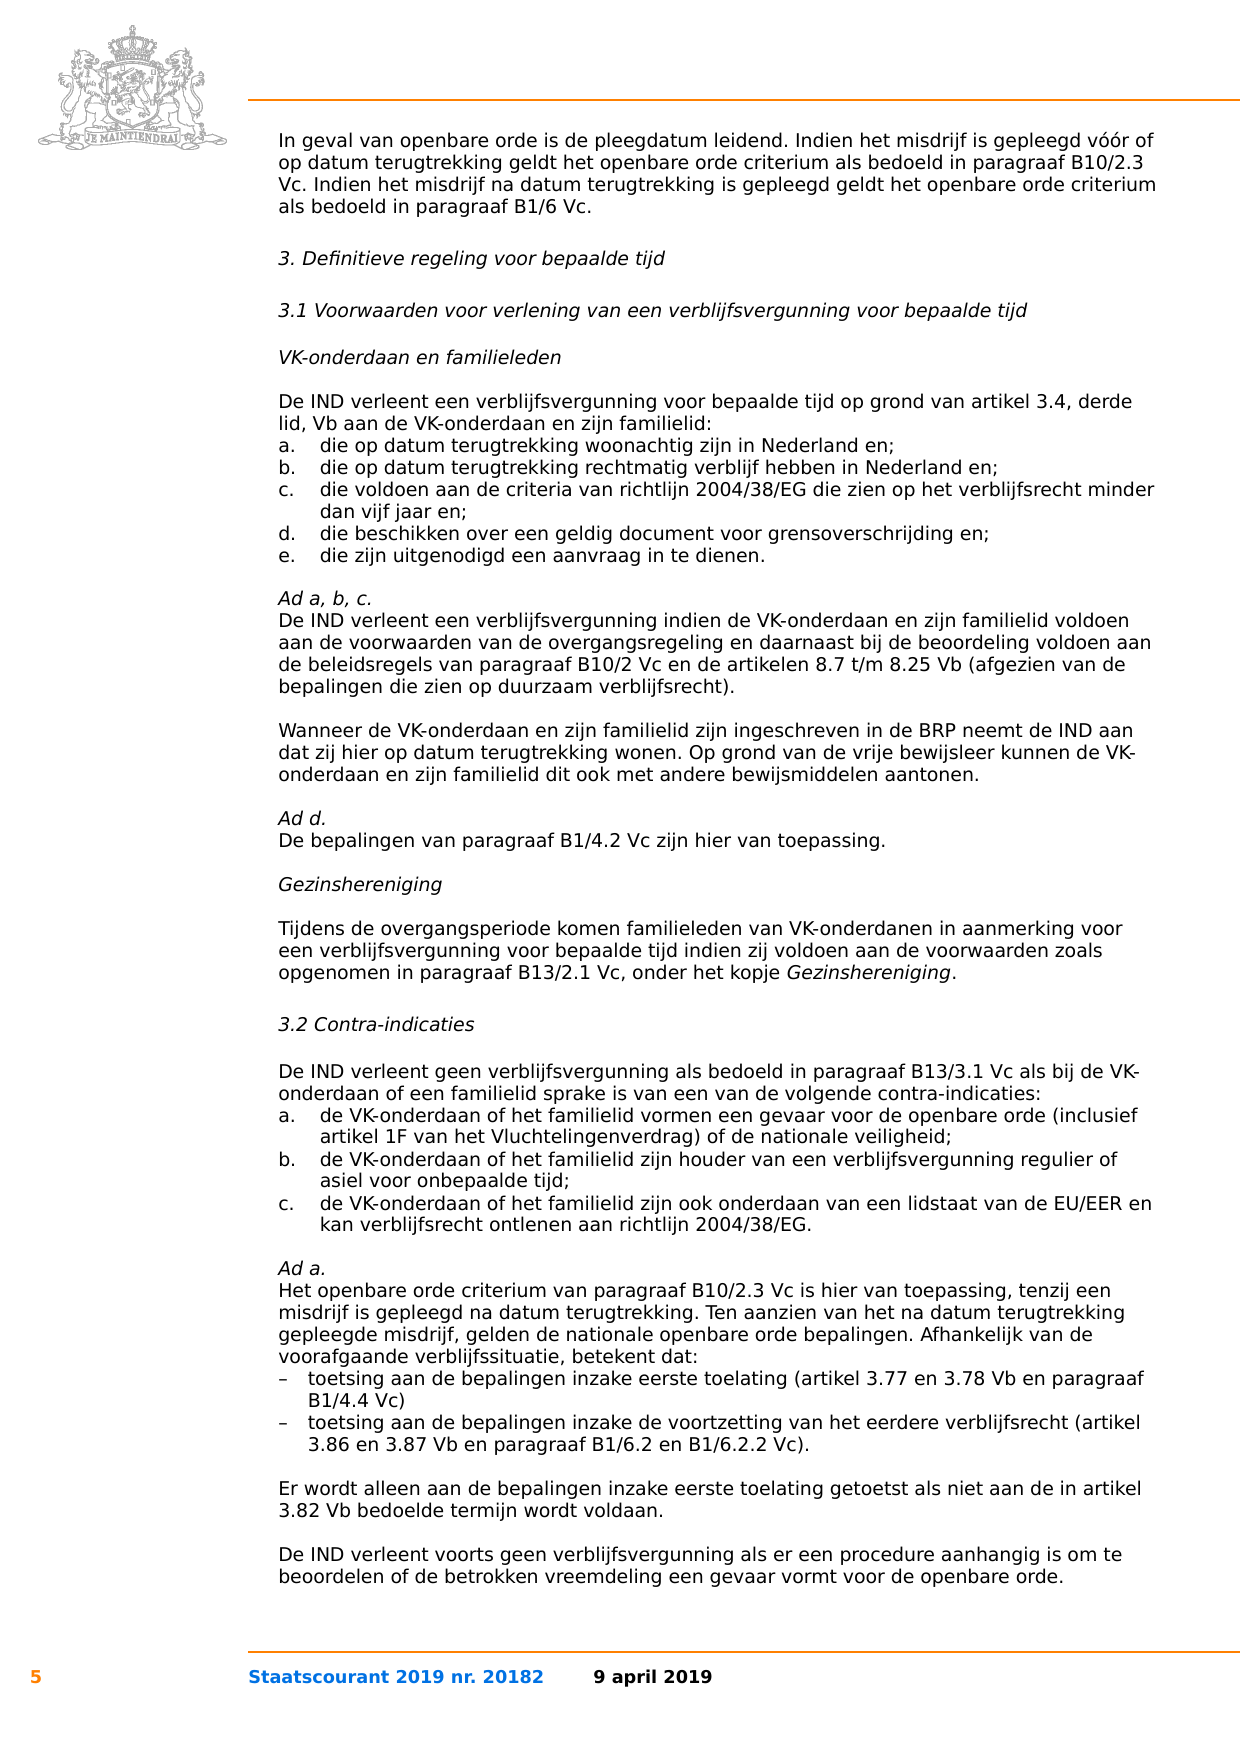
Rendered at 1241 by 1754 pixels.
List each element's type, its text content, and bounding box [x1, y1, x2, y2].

text Tijdens de overgangsperiode komen familieleden van VK-onderdanen in aanmerking voor een verblijfsvergunning voor bepaalde tijd indien zij voldoen aan de voorwaarden zoals opgenomen in paragraaf B13/2.1 Vc, onder het kopje Gezinshereniging. [278, 918, 1163, 983]
text Ad a, b, c. [278, 588, 1163, 610]
text Ad a. [278, 1258, 1163, 1280]
text – toetsing aan de bepalingen inzake de voortzetting van het eerdere verblijfsrecht (artikel 3.86 en 3.87 Vb en paragraaf B1/6.2 en B1/6.2.2 Vc). [278, 1412, 1163, 1456]
subtitle VK-onderdaan en familieleden [278, 347, 1163, 369]
text De bepalingen van paragraaf B1/4.2 Vc zijn hier van toepassing. [278, 830, 1163, 852]
picture [38, 25, 227, 150]
text – toetsing aan de bepalingen inzake eerste toelating (artikel 3.77 en 3.78 Vb en paragraaf B1/4.4 Vc) [278, 1368, 1163, 1412]
text Er wordt alleen aan de bepalingen inzake eerste toelating getoetst als niet aan de in artikel 3.82 Vb bedoelde termijn wordt voldaan. [278, 1478, 1163, 1522]
text Ad d. [278, 808, 1163, 830]
subtitle Gezinshereniging [278, 874, 1163, 896]
text In geval van openbare orde is de pleegdatum leidend. Indien het misdrijf is gepleegd vóór of op datum terugtrekking geldt het openbare orde criterium als bedoeld in paragraaf B10/2.3 Vc. Indien het misdrijf na datum terugtrekking is gepleegd geldt het openbare orde criterium als bedoeld in paragraaf B1/6 Vc. [278, 130, 1163, 218]
text c. die voldoen aan de criteria van richtlijn 2004/38/EG die zien op het verblijfsrecht minder dan vijf jaar en; [278, 478, 1163, 522]
text De IND verleent een verblijfsvergunning voor bepaalde tijd op grond van artikel 3.4, derde lid, Vb aan de VK-onderdaan en zijn familielid: [278, 391, 1163, 434]
text e. die zijn uitgenodigd een aanvraag in te dienen. [278, 544, 1163, 566]
subtitle 3.2 Contra-indicaties [278, 1013, 1163, 1036]
subtitle 3.1 Voorwaarden voor verlening van een verblijfsvergunning voor bepaalde tijd [278, 300, 1163, 322]
text Wanneer de VK-onderdaan en zijn familielid zijn ingeschreven in de BRP neemt de IND aan dat zij hier op datum terugtrekking wonen. Op grond van de vrije bewijsleer kunnen de VK-onderdaan en zijn familielid dit ook met andere bewijsmiddelen aantonen. [278, 720, 1163, 786]
text Het openbare orde criterium van paragraaf B10/2.3 Vc is hier van toepassing, tenzij een misdrijf is gepleegd na datum terugtrekking. Ten aanzien van het na datum terugtrekking gepleegde misdrijf, gelden de nationale openbare orde bepalingen. Afhankelijk van de voorafgaande verblijfssituatie, betekent dat: [278, 1280, 1163, 1368]
text c. de VK-onderdaan of het familielid zijn ook onderdaan van een lidstaat van de EU/EER en kan verblijfsrecht ontlenen aan richtlijn 2004/38/EG. [278, 1192, 1163, 1236]
text d. die beschikken over een geldig document voor grensoverschrijding en; [278, 522, 1163, 544]
text a. de VK-onderdaan of het familielid vormen een gevaar voor de openbare orde (inclusief artikel 1F van het Vluchtelingenverdrag) of de nationale veiligheid; [278, 1104, 1163, 1148]
subtitle 3. Definitieve regeling voor bepaalde tijd [278, 248, 1163, 270]
text De IND verleent voorts geen verblijfsvergunning als er een procedure aanhangig is om te beoordelen of de betrokken vreemdeling een gevaar vormt voor de openbare orde. [278, 1544, 1163, 1588]
text De IND verleent geen verblijfsvergunning als bedoeld in paragraaf B13/3.1 Vc als bij de VK-onderdaan of een familielid sprake is van een van de volgende contra-indicaties: [278, 1061, 1163, 1104]
text b. de VK-onderdaan of het familielid zijn houder van een verblijfsvergunning regulier of asiel voor onbepaalde tijd; [278, 1148, 1163, 1192]
text a. die op datum terugtrekking woonachtig zijn in Nederland en; [278, 434, 1163, 457]
text De IND verleent een verblijfsvergunning indien de VK-onderdaan en zijn familielid voldoen aan de voorwaarden van de overgangsregeling en daarnaast bij de beoordeling voldoen aan de beleidsregels van paragraaf B10/2 Vc en de artikelen 8.7 t/m 8.25 Vb (afgezien van de bepalingen die zien op duurzaam verblijfsrecht). [278, 610, 1163, 698]
text b. die op datum terugtrekking rechtmatig verblijf hebben in Nederland en; [278, 457, 1163, 478]
